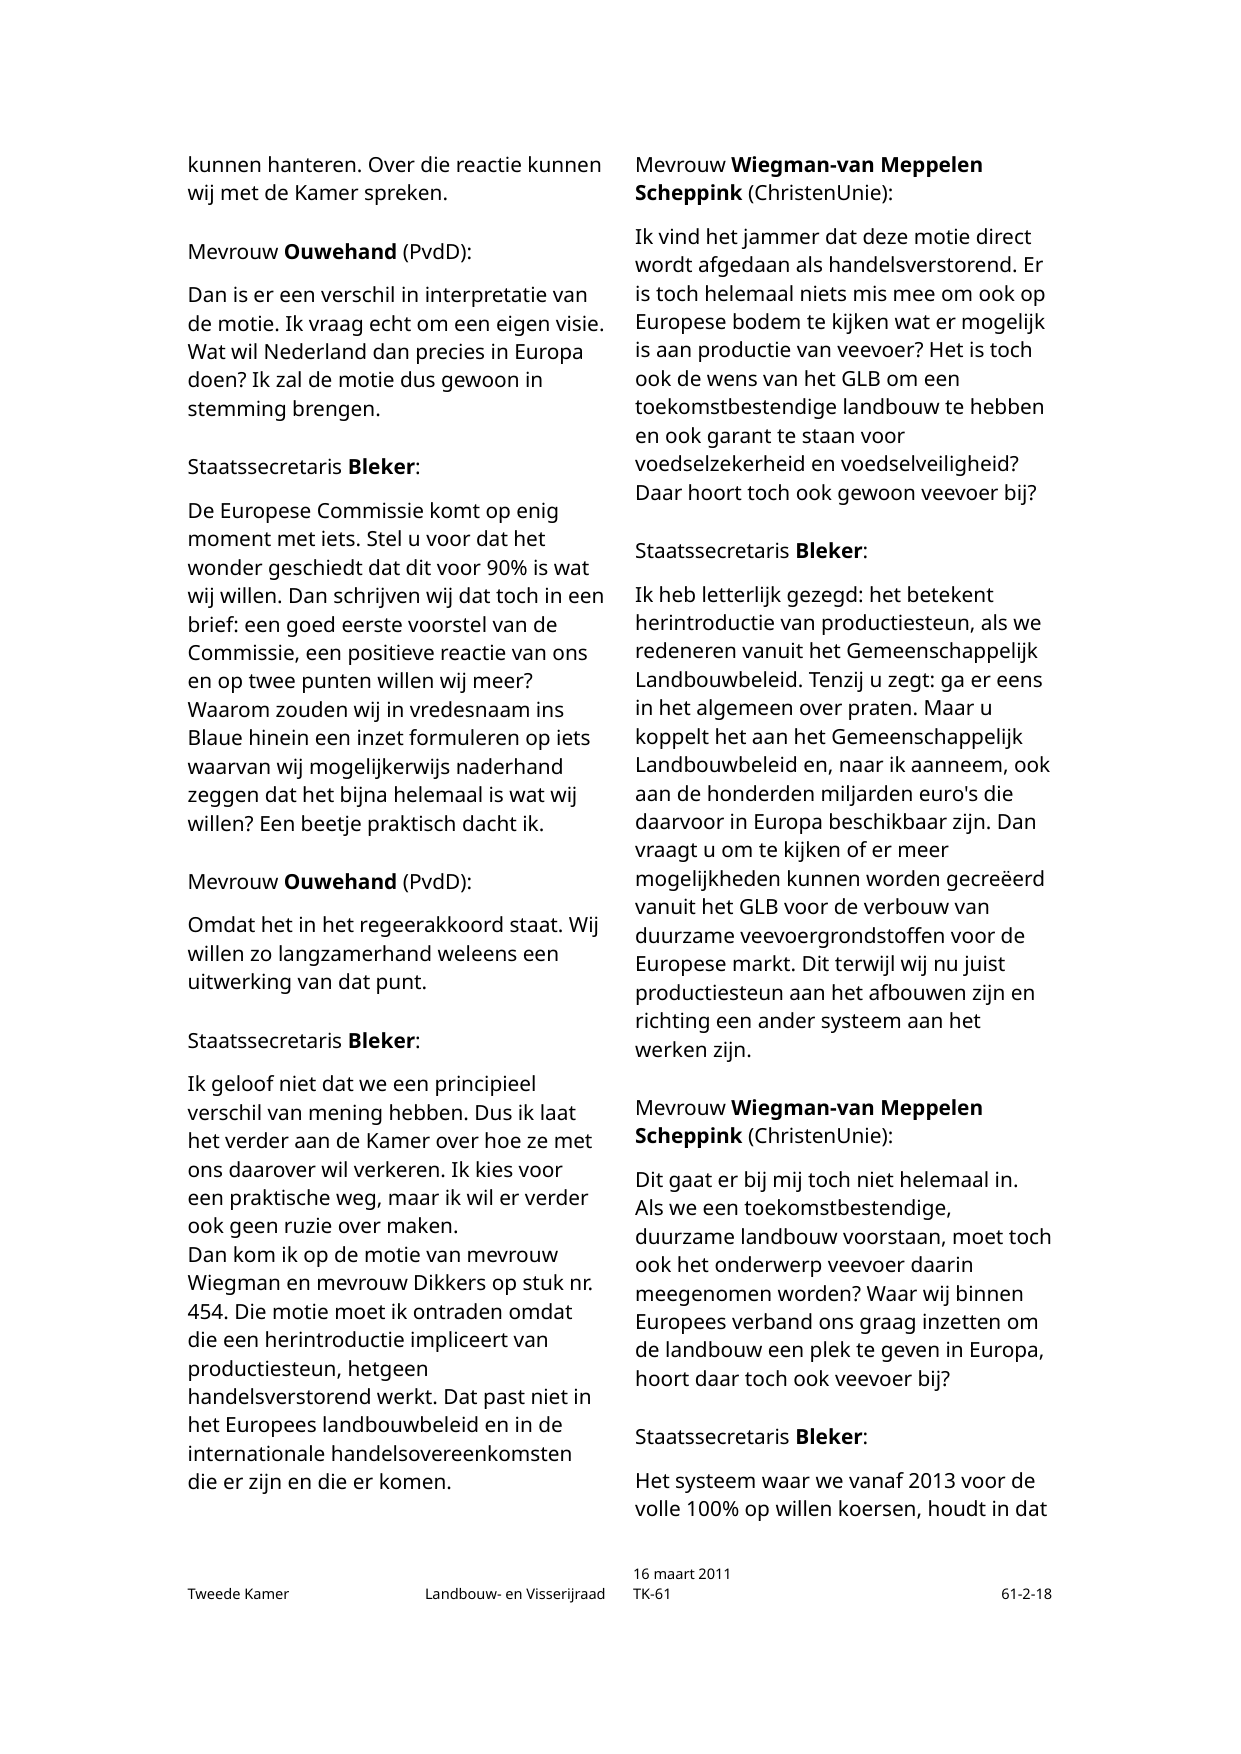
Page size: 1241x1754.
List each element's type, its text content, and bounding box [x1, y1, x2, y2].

text De Europese Commissie komt op enig moment met iets. Stel u voor dat het wonder geschiedt dat dit voor 90% is wat wij willen. Dan schrijven wij dat toch in een brief: een goed eerste voorstel van de Commissie, een positieve reactie van ons en op twee punten willen wij meer? Waarom zouden wij in vredesnaam ins Blaue hinein een inzet formuleren op iets waarvan wij mogelijkerwijs naderhand zeggen dat het bijna helemaal is wat wij willen? Een beetje praktisch dacht ik. [187, 496, 605, 837]
text Staatssecretaris Bleker: [187, 1026, 605, 1054]
text Ik vind het jammer dat deze motie direct wordt afgedaan als handelsverstorend. Er is toch helemaal niets mis mee om ook op Europese bodem te kijken wat er mogelijk is aan productie van veevoer? Het is toch ook de wens van het GLB om een toekomstbestendige landbouw te hebben en ook garant te staan voor voedselzekerheid en voedselveiligheid? Daar hoort toch ook gewoon veevoer bij? [635, 222, 1053, 506]
text Het systeem waar we vanaf 2013 voor de volle 100% op willen koersen, houdt in dat [635, 1466, 1053, 1523]
text Dit gaat er bij mij toch niet helemaal in. Als we een toekomstbestendige, duurzame landbouw voorstaan, moet toch ook het onderwerp veevoer daarin meegenomen worden? Waar wij binnen Europees verband ons graag inzetten om de landbouw een plek te geven in Europa, hoort daar toch ook veevoer bij? [635, 1165, 1053, 1392]
text Staatssecretaris Bleker: [187, 452, 605, 481]
text Omdat het in het regeerakkoord staat. Wij willen zo langzamerhand weleens een uitwerking van dat punt. [187, 911, 605, 996]
text Dan is er een verschil in interpretatie van de motie. Ik vraag echt om een eigen visie. Wat wil Nederland dan precies in Europa doen? Ik zal de motie dus gewoon in stemming brengen. [187, 280, 605, 422]
text Staatssecretaris Bleker: [635, 536, 1053, 565]
text Mevrouw Ouwehand (PvdD): [187, 237, 605, 265]
text Staatssecretaris Bleker: [635, 1422, 1053, 1451]
text Ik heb letterlijk gezegd: het betekent herintroductie van productiesteun, als we redeneren vanuit het Gemeenschappelijk Landbouwbeleid. Tenzij u zegt: ga er eens in het algemeen over praten. Maar u koppelt het aan het Gemeenschappelijk Landbouwbeleid en, naar ik aanneem, ook aan de honderden miljarden euro's die daarvoor in Europa beschikbaar zijn. Dan vraagt u om te kijken of er meer mogelijkheden kunnen worden gecreëerd vanuit het GLB voor de verbouw van duurzame veevoergrondstoffen voor de Europese markt. Dit terwijl wij nu juist productiesteun aan het afbouwen zijn en richting een ander systeem aan het werken zijn. [635, 580, 1053, 1063]
text Ik geloof niet dat we een principieel verschil van mening hebben. Dus ik laat het verder aan de Kamer over hoe ze met ons daarover wil verkeren. Ik kies voor een praktische weg, maar ik wil er verder ook geen ruzie over maken. [187, 1069, 605, 1240]
text Mevrouw Wiegman-van Meppelen Scheppink (ChristenUnie): [635, 150, 1053, 207]
text Mevrouw Ouwehand (PvdD): [187, 867, 605, 896]
text kunnen hanteren. Over die reactie kunnen wij met de Kamer spreken. [187, 150, 605, 207]
text Dan kom ik op de motie van mevrouw Wiegman en mevrouw Dikkers op stuk nr. 454. Die motie moet ik ontraden omdat die een herintroductie impliceert van productiesteun, hetgeen handelsverstorend werkt. Dat past niet in het Europees landbouwbeleid en in de internationale handelsovereenkomsten die er zijn en die er komen. [187, 1240, 605, 1496]
text Mevrouw Wiegman-van Meppelen Scheppink (ChristenUnie): [635, 1093, 1053, 1150]
